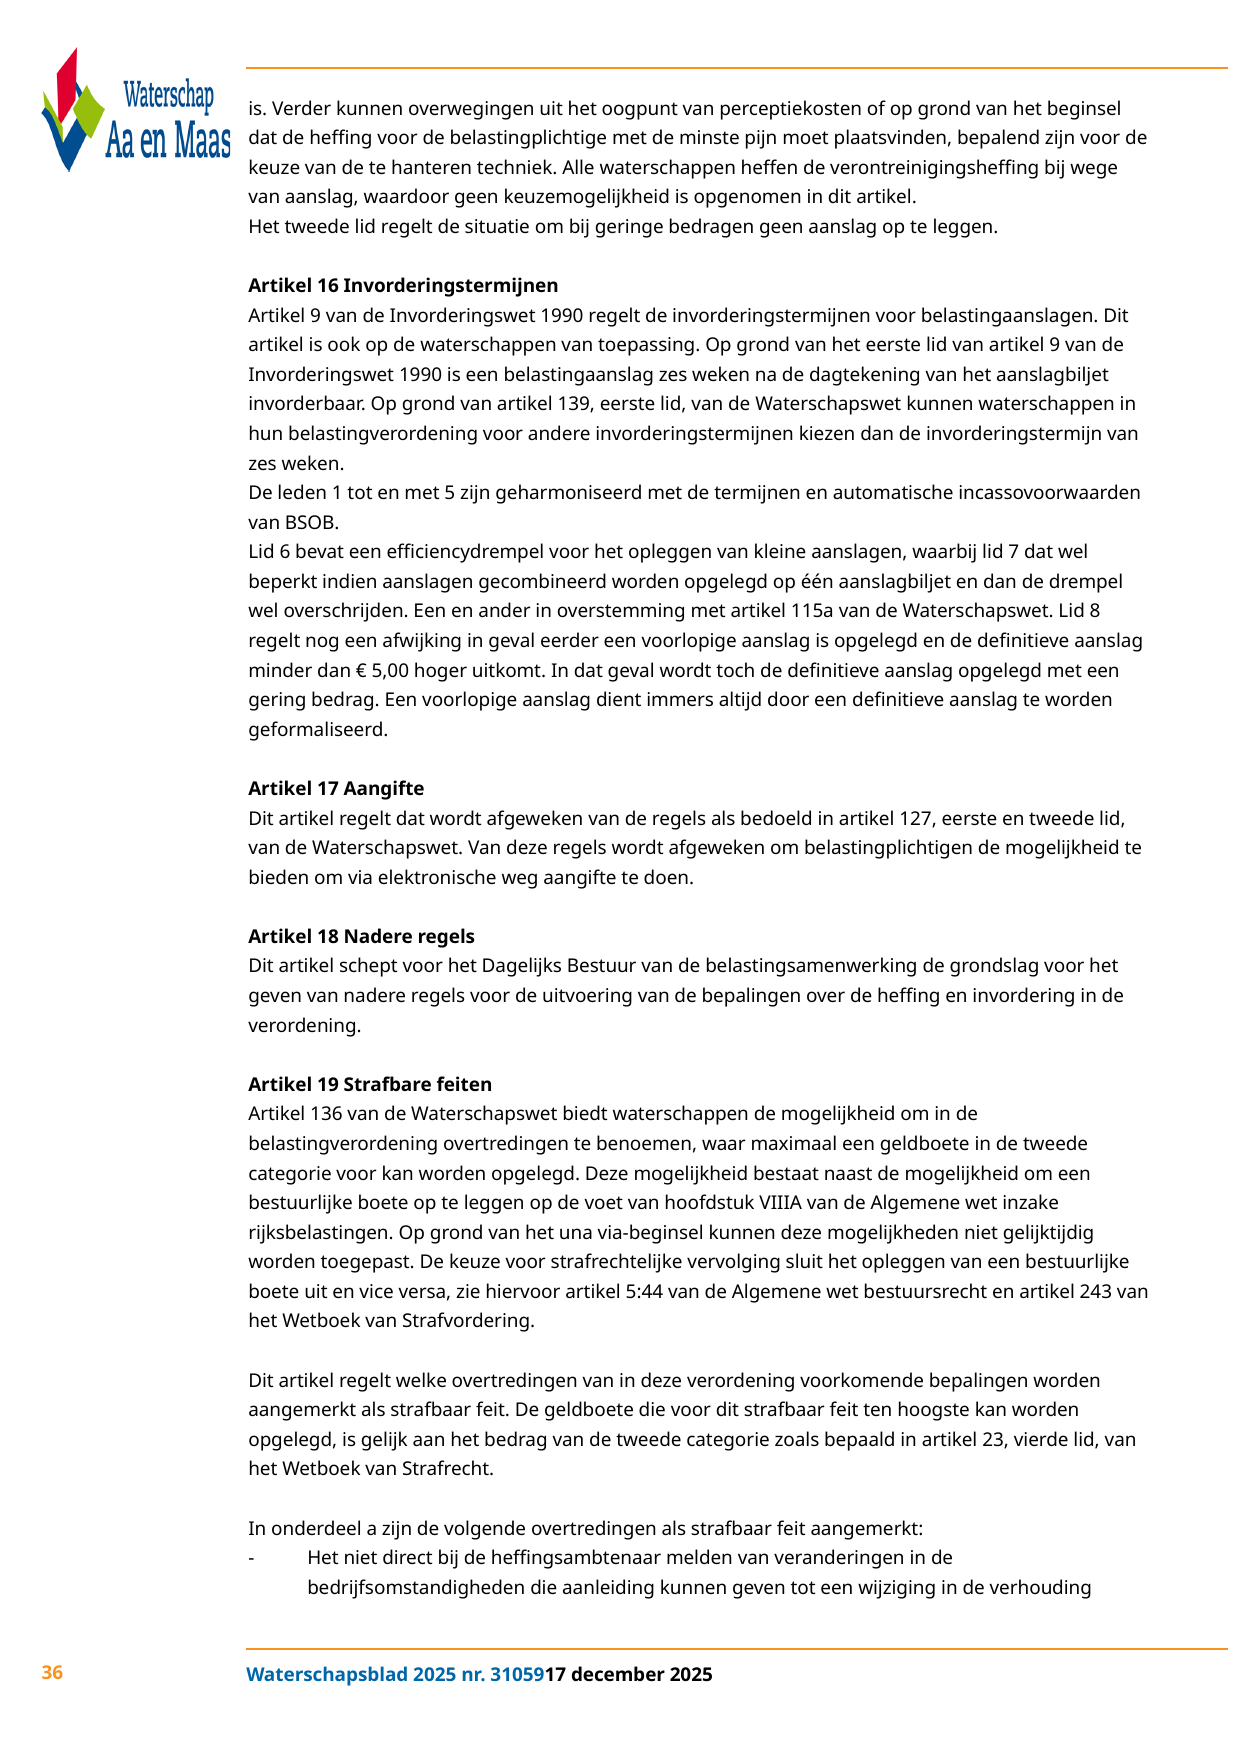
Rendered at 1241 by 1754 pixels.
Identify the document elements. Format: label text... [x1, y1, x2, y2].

text is. Verder kunnen overwegingen uit het oogpunt van perceptiekosten of op grond van het beginsel dat de heffing voor de belastingplichtige met de minste pijn moet plaatsvinden, bepalend zijn voor de keuze van de te hanteren techniek. Alle waterschappen heffen de verontreinigingsheffing bij wege van aanslag, waardoor geen keuzemogelijkheid is opgenomen in dit artikel. [248, 95, 1152, 209]
text Lid 6 bevat een efficiencydrempel voor het opleggen van kleine aanslagen, waarbij lid 7 dat wel beperkt indien aanslagen gecombineerd worden opgelegd op één aanslagbiljet en dan de drempel wel overschrijden. Een en ander in overstemming met artikel 115a van de Waterschapswet. Lid 8 regelt nog een afwijking in geval eerder een voorlopige aanslag is opgelegd en de definitieve aanslag minder dan € 5,00 hoger uitkomt. In dat geval wordt toch de definitieve aanslag opgelegd met een gering bedrag. Een voorlopige aanslag dient immers altijd door een definitieve aanslag te worden geformaliseerd. [248, 538, 1152, 742]
text Artikel 18 Nadere regels [248, 923, 1152, 949]
text Dit artikel schept voor het Dagelijks Bestuur van de belastingsamenwerking de grondslag voor het geven van nadere regels voor de uitvoering van de bepalingen over de heffing en invordering in de verordening. [248, 953, 1152, 1038]
text De leden 1 tot en met 5 zijn geharmoniseerd met de termijnen en automatische incassovoorwaarden van BSOB. [248, 479, 1152, 535]
picture [41, 47, 231, 172]
text Artikel 136 van de Waterschapswet biedt waterschappen de mogelijkheid om in de belastingverordening overtredingen te benoemen, waar maximaal een geldboete in de tweede categorie voor kan worden opgelegd. Deze mogelijkheid bestaat naast de mogelijkheid om een bestuurlijke boete op te leggen op de voet van hoofdstuk VIIIA van de Algemene wet inzake rijksbelastingen. Op grond van het una via-beginsel kunnen deze mogelijkheden niet gelijktijdig worden toegepast. De keuze voor strafrechtelijke vervolging sluit het opleggen van een bestuurlijke boete uit en vice versa, zie hiervoor artikel 5:44 van de Algemene wet bestuursrecht en artikel 243 van het Wetboek van Strafvordering. [248, 1101, 1152, 1333]
text In onderdeel a zijn de volgende overtredingen als strafbaar feit aangemerkt: [248, 1515, 1152, 1541]
text Dit artikel regelt dat wordt afgeweken van de regels als bedoeld in artikel 127, eerste en tweede lid, van de Waterschapswet. Van deze regels wordt afgeweken om belastingplichtigen de mogelijkheid te bieden om via elektronische weg aangifte te doen. [248, 805, 1152, 890]
text Dit artikel regelt welke overtredingen van in deze verordening voorkomende bepalingen worden aangemerkt als strafbaar feit. De geldboete die voor dit strafbaar feit ten hoogste kan worden opgelegd, is gelijk aan het bedrag van de tweede categorie zoals bepaald in artikel 23, vierde lid, van het Wetboek van Strafrecht. [248, 1367, 1152, 1481]
text Artikel 19 Strafbare feiten [248, 1071, 1152, 1097]
text Het tweede lid regelt de situatie om bij geringe bedragen geen aanslag op te leggen. [248, 213, 1152, 239]
text Artikel 17 Aangifte [248, 775, 1152, 801]
text Artikel 16 Invorderingstermijnen [248, 272, 1152, 298]
text Artikel 9 van de Invorderingswet 1990 regelt de invorderingstermijnen voor belastingaanslagen. Dit artikel is ook op de waterschappen van toepassing. Op grond van het eerste lid van artikel 9 van de Invorderingswet 1990 is een belastingaanslag zes weken na de dagtekening van het aanslagbiljet invorderbaar. Op grond van artikel 139, eerste lid, van de Waterschapswet kunnen waterschappen in hun belastingverordening voor andere invorderingstermijnen kiezen dan de invorderingstermijn van zes weken. [248, 302, 1152, 476]
list Het niet direct bij de heffingsambtenaar melden van veranderingen in de bedrijfsomstandigheden die aanleiding kunnen geven tot een wijziging in de verhouding [248, 1544, 1152, 1600]
